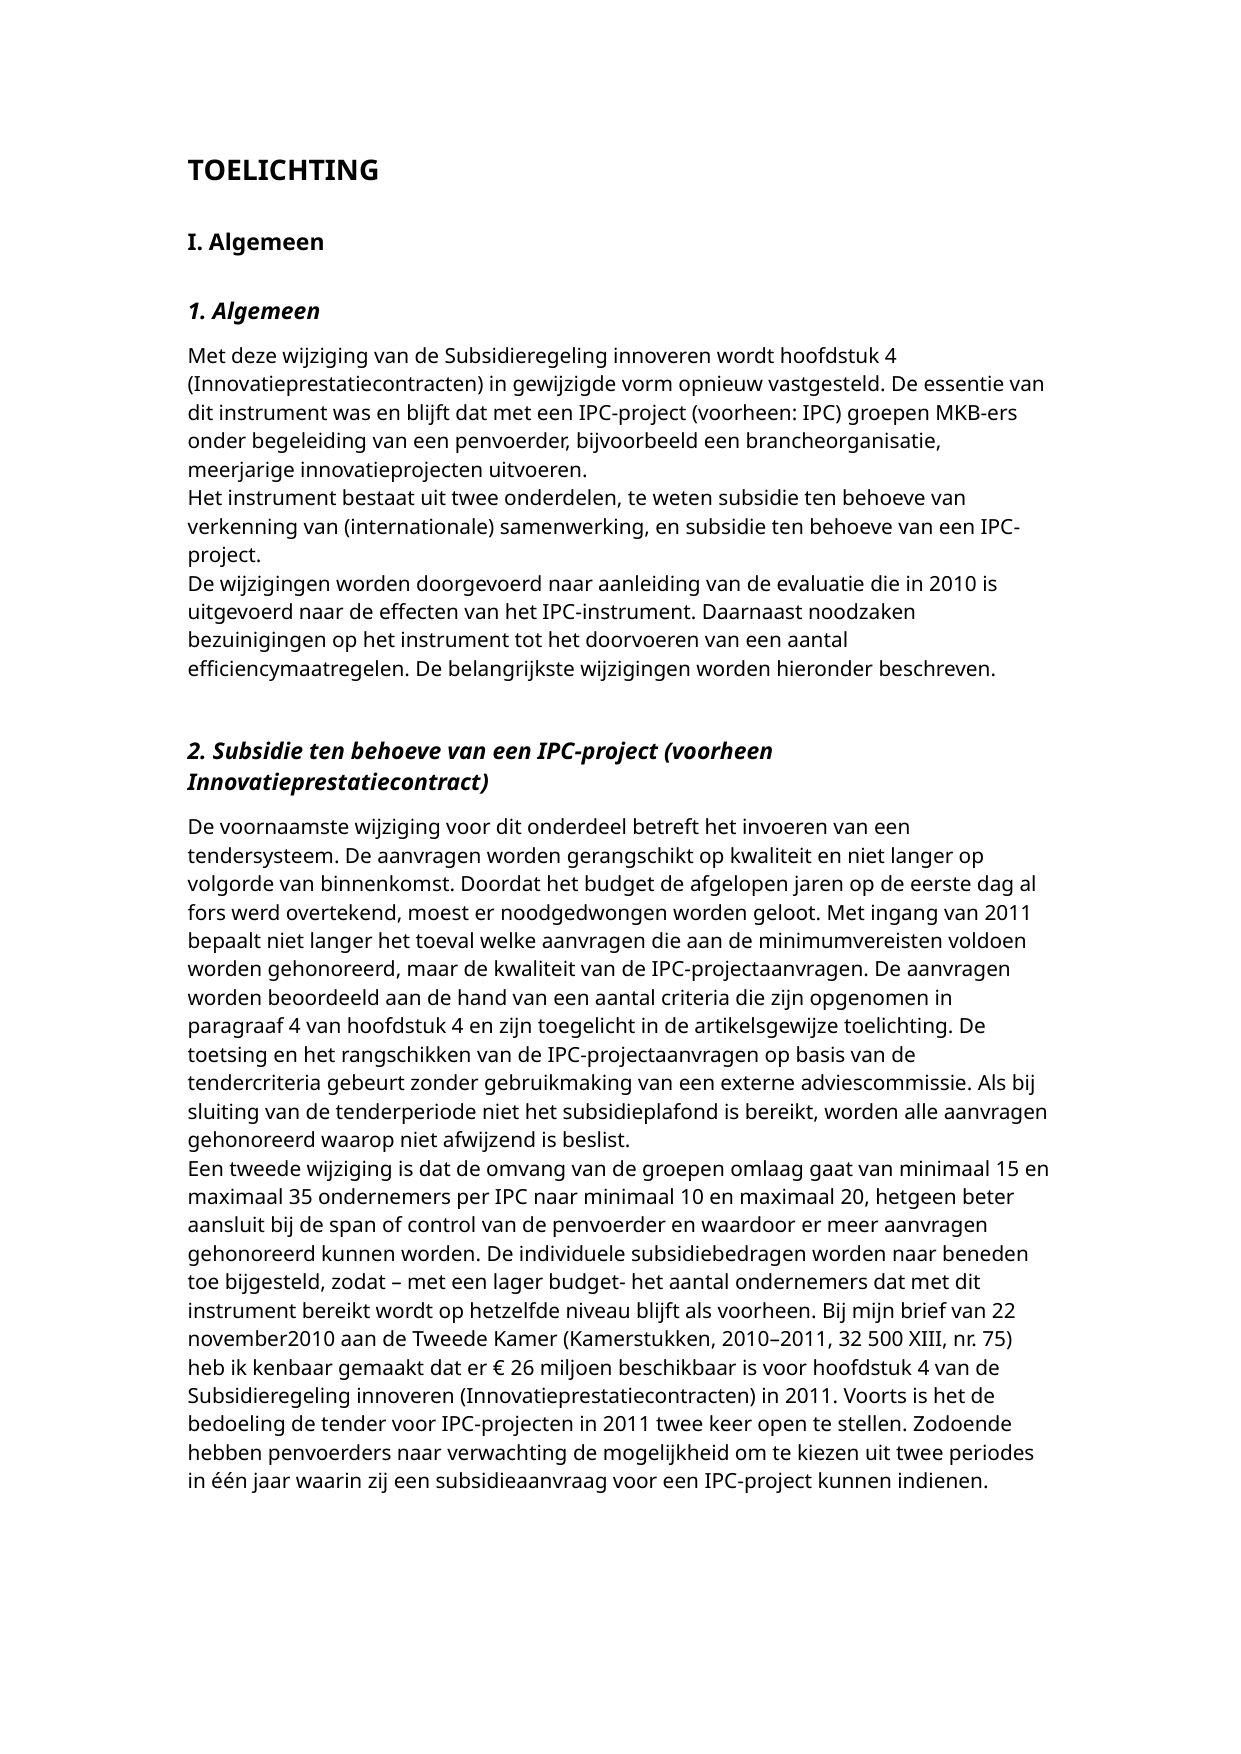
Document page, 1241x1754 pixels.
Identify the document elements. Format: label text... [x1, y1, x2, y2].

text Een tweede wijziging is dat de omvang van de groepen omlaag gaat van minimaal 15 en maximaal 35 ondernemers per IPC naar minimaal 10 en maximaal 20, hetgeen beter aansluit bij de span of control van de penvoerder en waardoor er meer aanvragen gehonoreerd kunnen worden. De individuele subsidiebedragen worden naar beneden toe bijgesteld, zodat – met een lager budget- het aantal ondernemers dat met dit instrument bereikt wordt op hetzelfde niveau blijft als voorheen. Bij mijn brief van 22 november2010 aan de Tweede Kamer (Kamerstukken, 2010–2011, 32 500 XIII, nr. 75) heb ik kenbaar gemaakt dat er € 26 miljoen beschikbaar is voor hoofdstuk 4 van de Subsidieregeling innoveren (Innovatieprestatiecontracten) in 2011. Voorts is het de bedoeling de tender voor IPC-projecten in 2011 twee keer open te stellen. Zodoende hebben penvoerders naar verwachting de mogelijkheid om te kiezen uit twee periodes in één jaar waarin zij een subsidieaanvraag voor een IPC-project kunnen indienen. [187, 1154, 1053, 1495]
text Het instrument bestaat uit twee onderdelen, te weten subsidie ten behoeve van verkenning van (internationale) samenwerking, en subsidie ten behoeve van een IPC-project. [187, 483, 1053, 569]
subtitle TOELICHTING [187, 150, 1053, 189]
subtitle 1. Algemeen [187, 295, 1053, 326]
text Met deze wijziging van de Subsidieregeling innoveren wordt hoofdstuk 4 (Innovatieprestatiecontracten) in gewijzigde vorm opnieuw vastgesteld. De essentie van dit instrument was en blijft dat met een IPC-project (voorheen: IPC) groepen MKB-ers onder begeleiding van een penvoerder, bijvoorbeeld een brancheorganisatie, meerjarige innovatieprojecten uitvoeren. [187, 341, 1053, 483]
text De wijzigingen worden doorgevoerd naar aanleiding van de evaluatie die in 2010 is uitgevoerd naar de effecten van het IPC-instrument. Daarnaast noodzaken bezuinigingen op het instrument tot het doorvoeren van een aantal efficiencymaatregelen. De belangrijkste wijzigingen worden hieronder beschreven. [187, 569, 1053, 682]
subtitle 2. Subsidie ten behoeve van een IPC-project (voorheen Innovatieprestatiecontract) [187, 735, 1053, 797]
text De voornaamste wijziging voor dit onderdeel betreft het invoeren van een tendersysteem. De aanvragen worden gerangschikt op kwaliteit en niet langer op volgorde van binnenkomst. Doordat het budget de afgelopen jaren op de eerste dag al fors werd overtekend, moest er noodgedwongen worden geloot. Met ingang van 2011 bepaalt niet langer het toeval welke aanvragen die aan de minimumvereisten voldoen worden gehonoreerd, maar de kwaliteit van de IPC-projectaanvragen. De aanvragen worden beoordeeld aan de hand van een aantal criteria die zijn opgenomen in paragraaf 4 van hoofdstuk 4 en zijn toegelicht in de artikelsgewijze toelichting. De toetsing en het rangschikken van de IPC-projectaanvragen op basis van de tendercriteria gebeurt zonder gebruikmaking van een externe adviescommissie. Als bij sluiting van de tenderperiode niet het subsidieplafond is bereikt, worden alle aanvragen gehonoreerd waarop niet afwijzend is beslist. [187, 812, 1053, 1154]
subtitle I. Algemeen [187, 226, 1053, 257]
